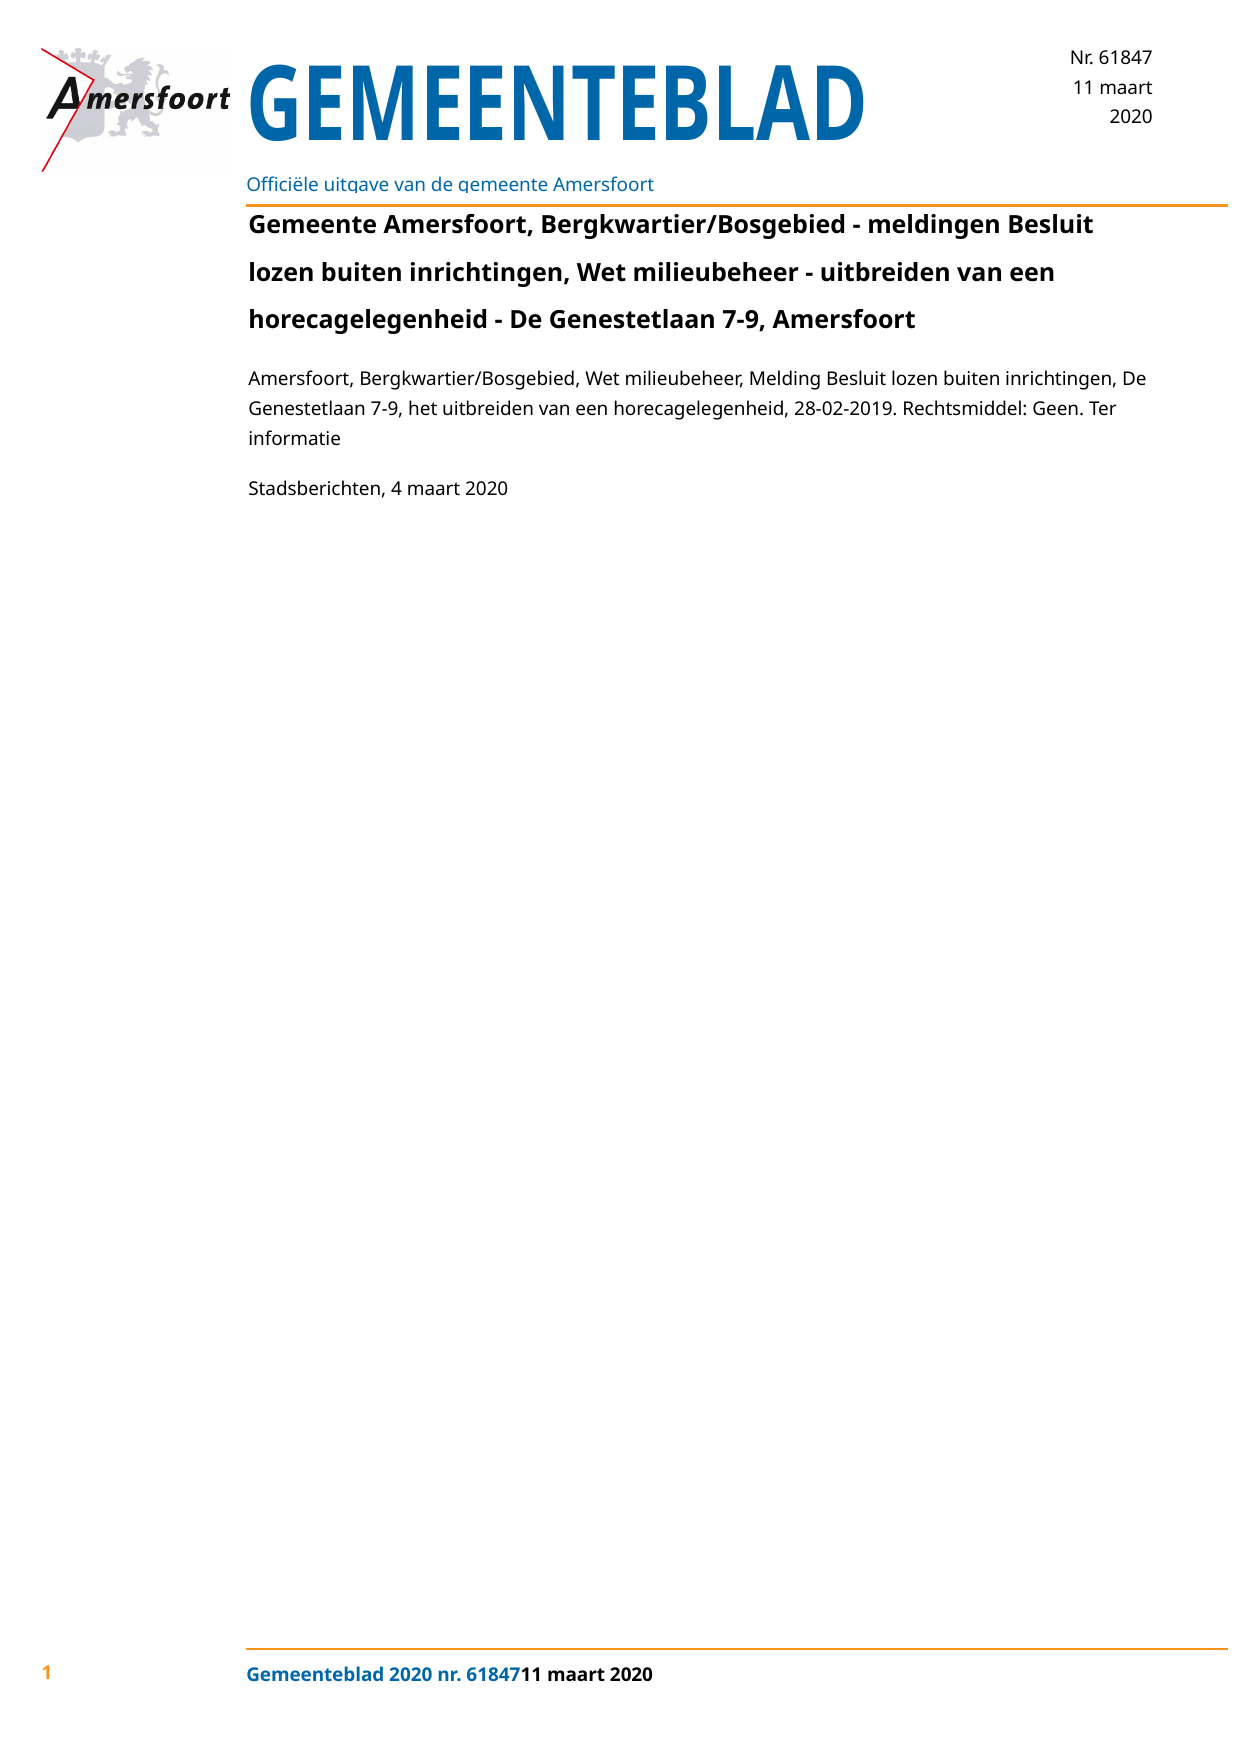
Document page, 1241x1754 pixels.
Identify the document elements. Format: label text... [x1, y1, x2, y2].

text Amersfoort, Bergkwartier/Bosgebied, Wet milieubeheer, Melding Besluit lozen buiten inrichtingen, De Genestetlaan 7-9, het uitbreiden van een horecagelegenheid, 28-02-2019. Rechtsmiddel: Geen. Ter informatie [248, 366, 1152, 450]
text Stadsberichten, 4 maart 2020 [248, 475, 1152, 501]
picture [41, 47, 231, 172]
text Gemeente Amersfoort, Bergkwartier/Bosgebied - meldingen Besluit lozen buiten inrichtingen, Wet milieubeheer - uitbreiden van een horecagelegenheid - De Genestetlaan 7-9, Amersfoort [248, 207, 1152, 336]
